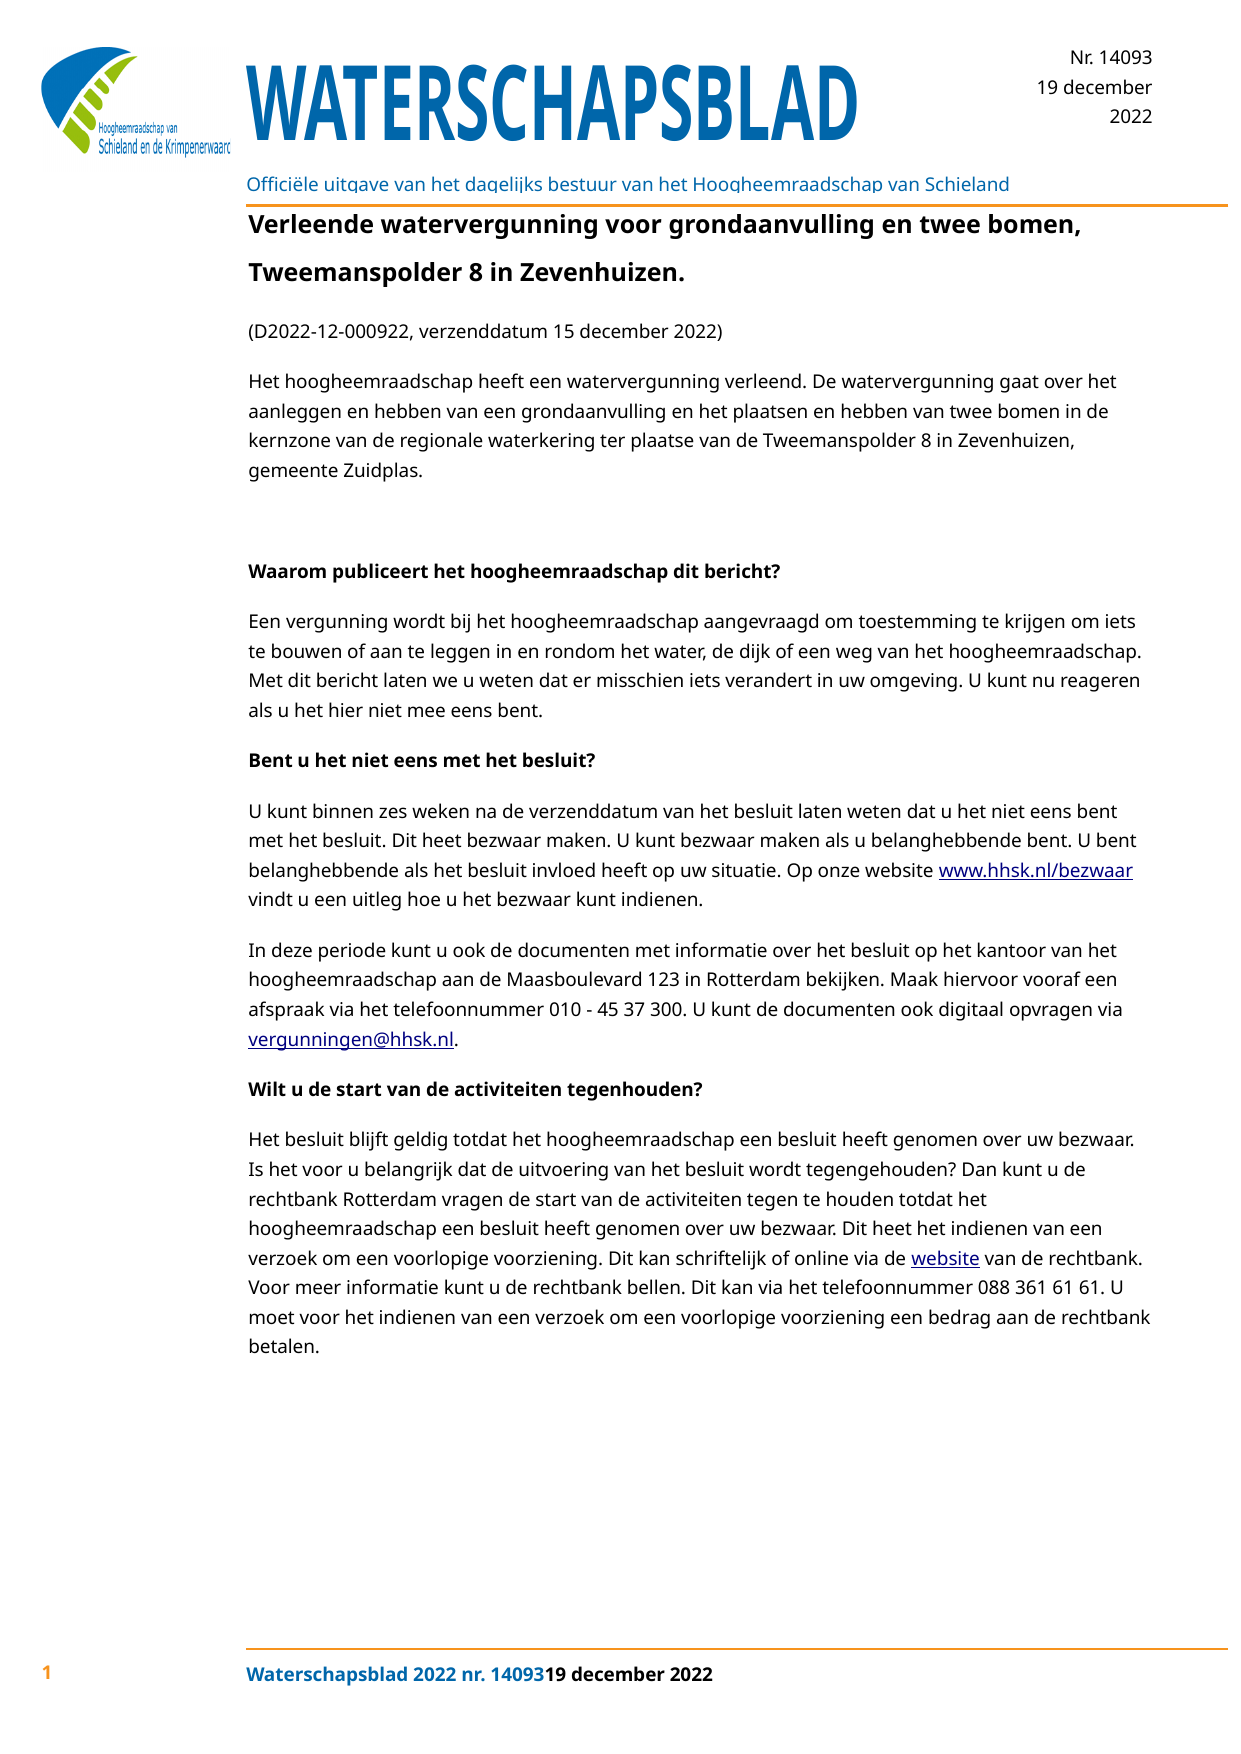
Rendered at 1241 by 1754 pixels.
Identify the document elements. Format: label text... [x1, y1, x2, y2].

picture [41, 47, 231, 172]
text Wilt u de start van de activiteiten tegenhouden? [248, 1076, 1152, 1102]
text Bent u het niet eens met het besluit? [248, 747, 1152, 773]
text Een vergunning wordt bij het hoogheemraadschap aangevraagd om toestemming te krijgen om iets te bouwen of aan te leggen in en rondom het water, de dijk of een weg van het hoogheemraadschap. Met dit bericht laten we u weten dat er misschien iets verandert in uw omgeving. U kunt nu reageren als u het hier niet mee eens bent. [248, 608, 1152, 723]
text Het hoogheemraadschap heeft een watervergunning verleend. De watervergunning gaat over het aanleggen en hebben van een grondaanvulling en het plaatsen en hebben van twee bomen in de kernzone van de regionale waterkering ter plaatse van de Tweemanspolder 8 in Zevenhuizen, gemeente Zuidplas. [248, 368, 1152, 483]
text Waarom publiceert het hoogheemraadschap dit bericht? [248, 558, 1152, 584]
text (D2022-12-000922, verzenddatum 15 december 2022) [248, 318, 1152, 344]
text In deze periode kunt u ook de documenten met informatie over het besluit op het kantoor van het hoogheemraadschap aan de Maasboulevard 123 in Rotterdam bekijken. Maak hiervoor vooraf een afspraak via het telefoonnummer 010 - 45 37 300. U kunt de documenten ook digitaal opvragen via vergunningen@hhsk.nl. [248, 937, 1152, 1052]
text Verleende watervergunning voor grondaanvulling en twee bomen, Tweemanspolder 8 in Zevenhuizen. [248, 207, 1152, 288]
text U kunt binnen zes weken na de verzenddatum van het besluit laten weten dat u het niet eens bent met het besluit. Dit heet bezwaar maken. U kunt bezwaar maken als u belanghebbende bent. U bent belanghebbende als het besluit invloed heeft op uw situatie. Op onze website www.hhsk.nl/bezwaar vindt u een uitleg hoe u het bezwaar kunt indienen. [248, 798, 1152, 912]
text Het besluit blijft geldig totdat het hoogheemraadschap een besluit heeft genomen over uw bezwaar. Is het voor u belangrijk dat de uitvoering van het besluit wordt tegengehouden? Dan kunt u de rechtbank Rotterdam vragen de start van de activiteiten tegen te houden totdat het hoogheemraadschap een besluit heeft genomen over uw bezwaar. Dit heet het indienen van een verzoek om een voorlopige voorziening. Dit kan schriftelijk of online via de website van de rechtbank. Voor meer informatie kunt u de rechtbank bellen. Dit kan via het telefoonnummer 088 361 61 61. U moet voor het indienen van een verzoek om een voorlopige voorziening een bedrag aan de rechtbank betalen. [248, 1127, 1152, 1359]
